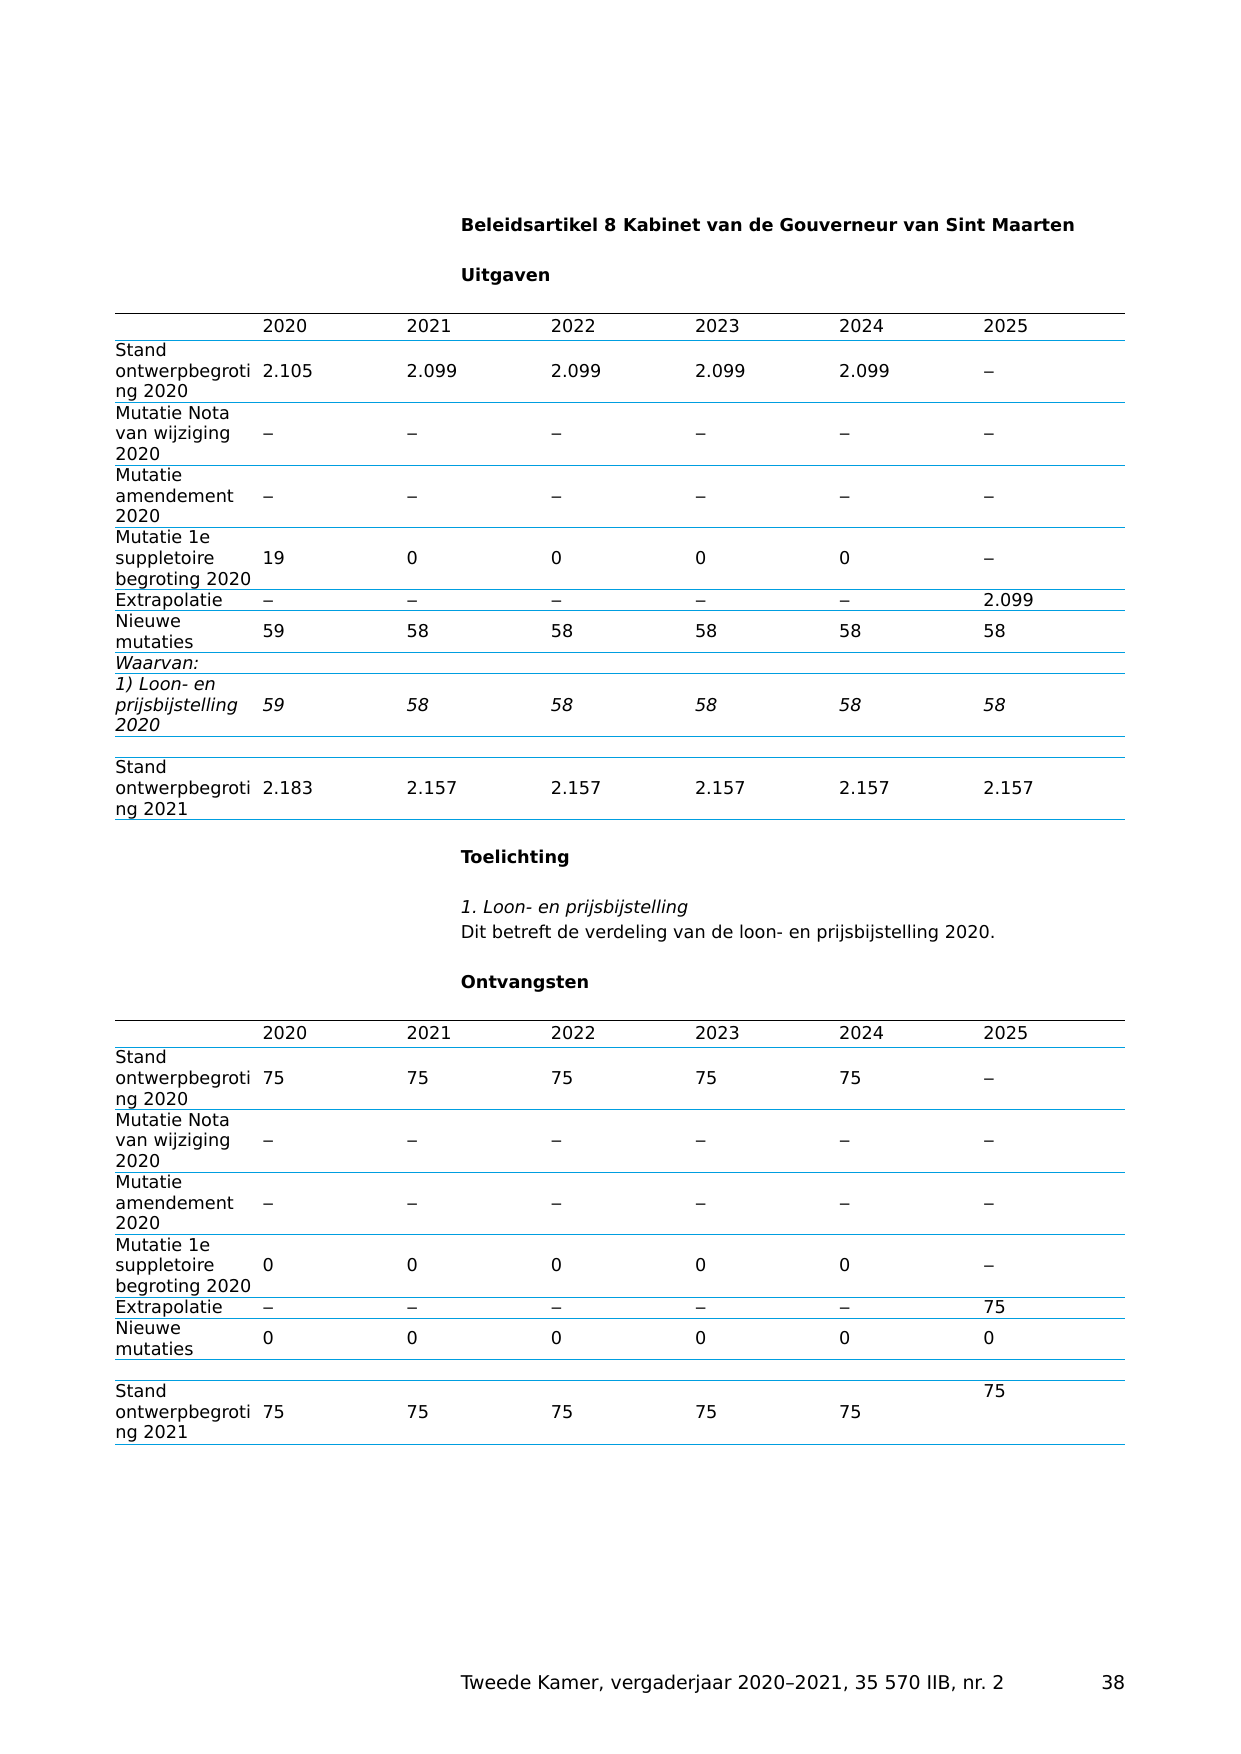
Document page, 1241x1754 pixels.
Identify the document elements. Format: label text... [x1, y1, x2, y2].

table_cell 75 [548, 1048, 692, 1109]
table_cell ‒ [404, 1298, 548, 1317]
table_cell 75 [692, 1048, 836, 1109]
table_cell ‒ [980, 466, 1125, 527]
table_cell 58 [548, 674, 692, 736]
table_cell 2025 [980, 1021, 1125, 1047]
table_cell 2020 [259, 1021, 403, 1047]
table_cell 58 [548, 611, 692, 652]
table_cell [259, 737, 403, 757]
table_cell 75 [836, 1381, 980, 1444]
table_cell 75 [259, 1381, 403, 1444]
table_cell ‒ [980, 1048, 1125, 1109]
table_cell [836, 1360, 980, 1380]
table_cell ‒ [548, 590, 692, 610]
table_cell 0 [259, 1235, 403, 1296]
table_cell [548, 1360, 692, 1380]
table_cell 2.183 [259, 758, 403, 819]
table_cell [548, 737, 692, 757]
table_cell 58 [980, 674, 1125, 736]
table_cell 2.105 [259, 341, 403, 402]
table_cell 2023 [692, 1021, 836, 1047]
table_cell 2021 [404, 1021, 548, 1047]
table_cell ‒ [259, 590, 403, 610]
table_cell 0 [259, 1319, 403, 1359]
table_cell ‒ [836, 1173, 980, 1234]
table_cell ‒ [259, 466, 403, 527]
table_cell 58 [692, 674, 836, 736]
table_cell 0 [836, 1235, 980, 1296]
table_cell 0 [548, 528, 692, 589]
table_cell Mutatie amendement 2020 [115, 1173, 259, 1234]
table_cell 59 [259, 611, 403, 652]
table_cell 0 [548, 1319, 692, 1359]
table_cell 0 [404, 1319, 548, 1359]
table_cell ‒ [259, 403, 403, 464]
table_cell ‒ [548, 1110, 692, 1172]
table_cell [115, 314, 259, 340]
table_cell 2.099 [692, 341, 836, 402]
table_cell ‒ [836, 590, 980, 610]
table_cell 2.157 [692, 758, 836, 819]
text Dit betreft de verdeling van de loon- en prijsbijstelling 2020. [461, 920, 1125, 943]
table_cell 0 [836, 1319, 980, 1359]
table_cell Nieuwe mutaties [115, 611, 259, 652]
table_cell ‒ [692, 466, 836, 527]
table_cell 1) Loon- en prijsbijstelling 2020 [115, 674, 259, 736]
table_cell Stand ontwerpbegroting 2021 [115, 1381, 259, 1444]
table_cell ‒ [692, 403, 836, 464]
table_cell ‒ [692, 1298, 836, 1317]
table_cell ‒ [404, 1110, 548, 1172]
table_cell Waarvan: [115, 653, 259, 673]
table_cell Extrapolatie [115, 1298, 259, 1317]
table_cell 2024 [836, 314, 980, 340]
table_cell ‒ [836, 466, 980, 527]
text Uitgaven [461, 263, 1125, 286]
table_cell ‒ [836, 1110, 980, 1172]
table_cell [836, 653, 980, 673]
table_cell 2.157 [548, 758, 692, 819]
table_cell ‒ [548, 1298, 692, 1317]
table_cell ‒ [692, 1173, 836, 1234]
table_cell Mutatie Nota van wijziging 2020 [115, 1110, 259, 1172]
table_cell ‒ [980, 528, 1125, 589]
table_cell 0 [692, 1319, 836, 1359]
table_cell ‒ [404, 1173, 548, 1234]
table_cell Stand ontwerpbegroting 2021 [115, 758, 259, 819]
table_cell ‒ [980, 1110, 1125, 1172]
table_cell [404, 1360, 548, 1380]
table_cell Nieuwe mutaties [115, 1319, 259, 1359]
table_cell [980, 737, 1125, 757]
table_cell Mutatie Nota van wijziging 2020 [115, 403, 259, 464]
table_cell [259, 653, 403, 673]
table_header Tabel 28 Uitgaven beleidsartikel 8 Kabinet van de Gouverneur van Sint Maarten (bedragen x € 1.000) [115, 288, 1125, 313]
table_cell [404, 737, 548, 757]
table_cell [980, 1360, 1125, 1380]
table_cell 2.157 [404, 758, 548, 819]
table_cell Stand ontwerpbegroting 2020 [115, 1048, 259, 1109]
table_cell 2.157 [980, 758, 1125, 819]
table_cell 59 [259, 674, 403, 736]
table_cell ‒ [980, 1173, 1125, 1234]
table_cell 19 [259, 528, 403, 589]
table_cell [548, 653, 692, 673]
table_cell 0 [404, 528, 548, 589]
table_cell ‒ [404, 466, 548, 527]
table_cell 0 [548, 1235, 692, 1296]
table_cell 58 [404, 674, 548, 736]
table_cell ‒ [980, 403, 1125, 464]
table_cell [836, 737, 980, 757]
table_cell 75 [404, 1381, 548, 1444]
table_cell 0 [836, 528, 980, 589]
table_cell Stand ontwerpbegroting 2020 [115, 341, 259, 402]
table_cell ‒ [980, 1235, 1125, 1296]
table_cell Extrapolatie [115, 590, 259, 610]
text 1. Loon- en prijsbijstelling [461, 895, 1125, 918]
table_cell 75 [836, 1048, 980, 1109]
table_cell 58 [404, 611, 548, 652]
table_cell [980, 653, 1125, 673]
table_cell ‒ [692, 1110, 836, 1172]
table_cell ‒ [259, 1298, 403, 1317]
table_cell 2.099 [980, 590, 1125, 610]
table_cell 2021 [404, 314, 548, 340]
table_cell 58 [836, 611, 980, 652]
table_cell ‒ [548, 466, 692, 527]
table_cell 0 [692, 1235, 836, 1296]
table_cell ‒ [836, 1298, 980, 1317]
text Toelichting [461, 845, 1125, 868]
table_cell 0 [404, 1235, 548, 1296]
table_cell 58 [692, 611, 836, 652]
table_cell 0 [980, 1319, 1125, 1359]
table_cell Mutatie 1e suppletoire begroting 2020 [115, 528, 259, 589]
table_cell 2.157 [836, 758, 980, 819]
table_cell 0 [692, 528, 836, 589]
text Beleidsartikel 8 Kabinet van de Gouverneur van Sint Maarten [461, 213, 1125, 236]
table_cell [259, 1360, 403, 1380]
table_cell [692, 1360, 836, 1380]
table_cell 2024 [836, 1021, 980, 1047]
table_cell 2.099 [404, 341, 548, 402]
table_cell 2022 [548, 314, 692, 340]
table_cell [404, 653, 548, 673]
table_cell 75 [259, 1048, 403, 1109]
table_cell 75 [404, 1048, 548, 1109]
table_cell ‒ [836, 403, 980, 464]
table_cell [692, 737, 836, 757]
table_cell [115, 1021, 259, 1047]
table_cell 58 [836, 674, 980, 736]
table_cell 75 [980, 1298, 1125, 1317]
table_header Tabel 29 Ontvangsten beleidsartikel 8 Kabinet van de Gouverneur van Sint Maarten (bedragen x € 1.000) [115, 995, 1125, 1020]
table_cell 2022 [548, 1021, 692, 1047]
table_cell ‒ [548, 403, 692, 464]
table_cell 75 [548, 1381, 692, 1444]
table_cell ‒ [259, 1173, 403, 1234]
table_cell Mutatie 1e suppletoire begroting 2020 [115, 1235, 259, 1296]
table_cell ‒ [692, 590, 836, 610]
table_cell ‒ [980, 341, 1125, 402]
table_cell 2.099 [836, 341, 980, 402]
table_cell 2023 [692, 314, 836, 340]
table_cell [692, 653, 836, 673]
table_cell 75 [692, 1381, 836, 1444]
text Ontvangsten [461, 970, 1125, 993]
table_cell 2025 [980, 314, 1125, 340]
table_cell [115, 737, 259, 757]
table_cell 75 [980, 1381, 1125, 1444]
table_cell Mutatie amendement 2020 [115, 466, 259, 527]
table_cell 2.099 [548, 341, 692, 402]
table_cell 2020 [259, 314, 403, 340]
table_cell [115, 1360, 259, 1380]
table_cell ‒ [548, 1173, 692, 1234]
table_cell ‒ [404, 403, 548, 464]
table_cell 58 [980, 611, 1125, 652]
table_cell ‒ [259, 1110, 403, 1172]
table_cell ‒ [404, 590, 548, 610]
